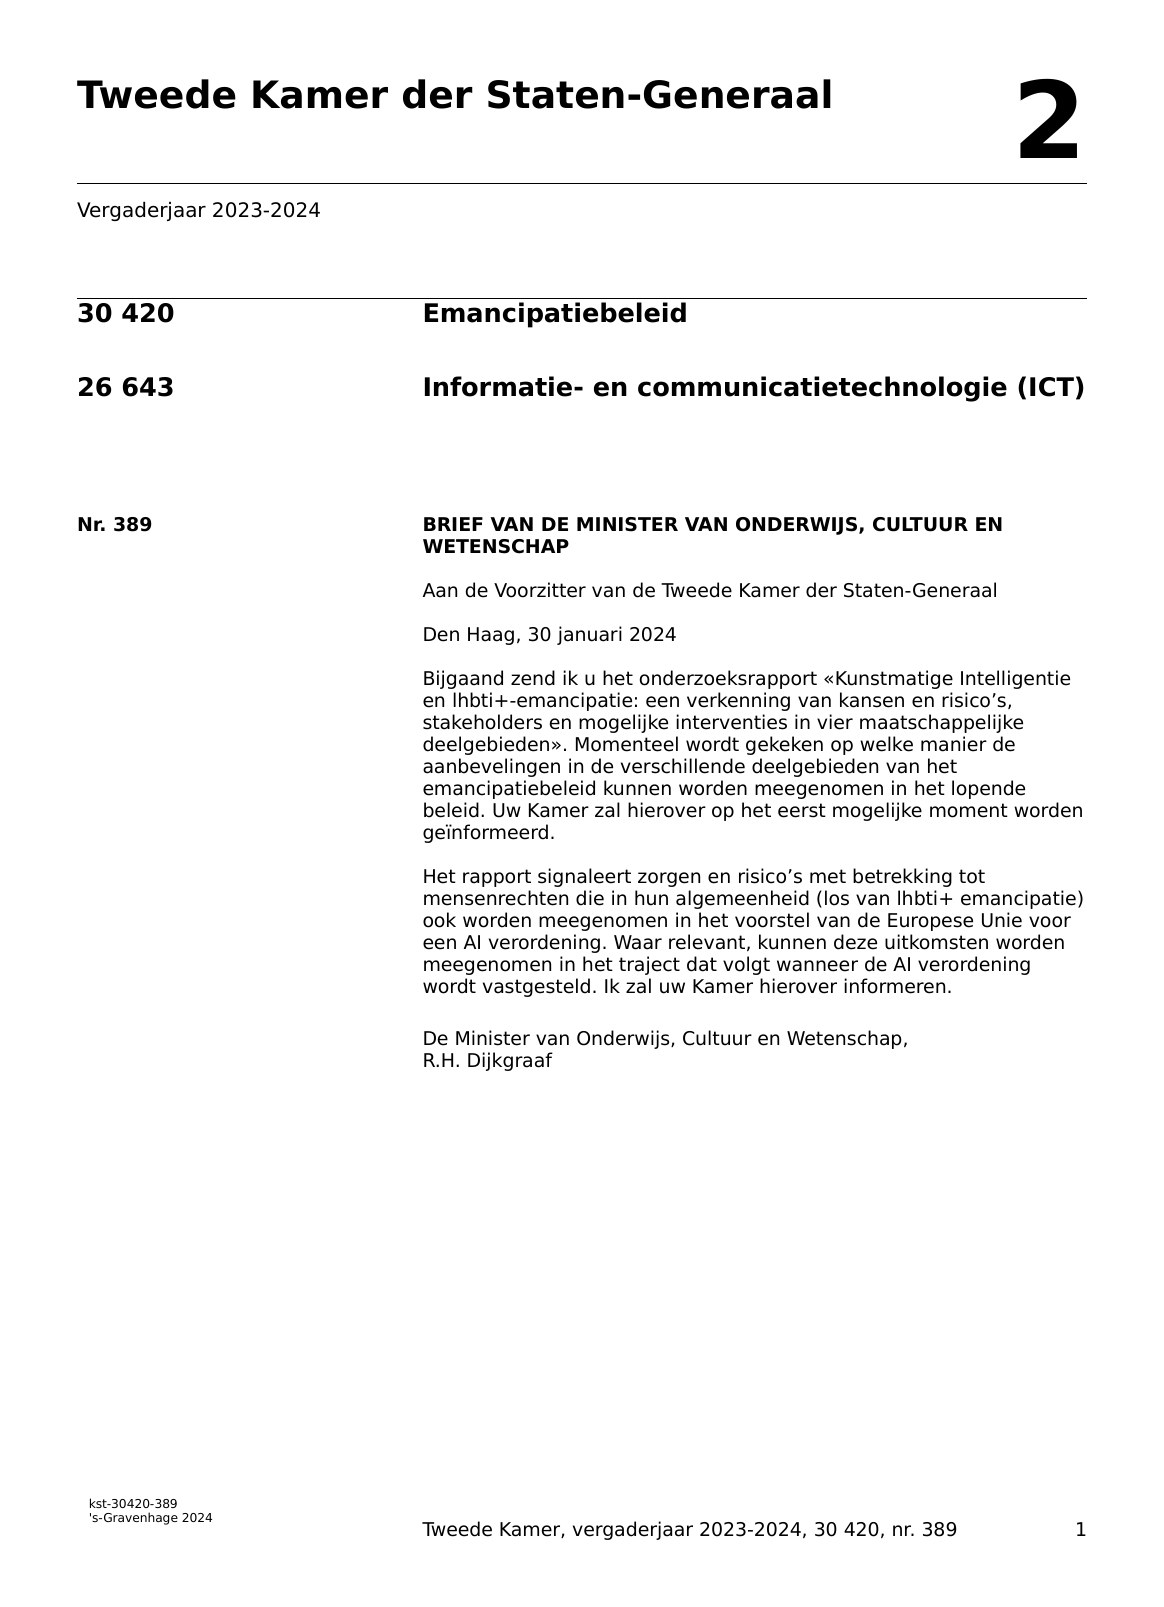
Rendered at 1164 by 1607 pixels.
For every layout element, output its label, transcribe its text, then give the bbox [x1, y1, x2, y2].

text Het rapport signaleert zorgen en risico’s met betrekking tot mensenrechten die in hun algemeenheid (los van lhbti+ emancipatie) ook worden meegenomen in het voorstel van de Europese Unie voor een AI verordening. Waar relevant, kunnen deze uitkomsten worden meegenomen in het traject dat volgt wanneer de AI verordening wordt vastgesteld. Ik zal uw Kamer hierover informeren. [422, 866, 1087, 998]
text Aan de Voorzitter van de Tweede Kamer der Staten-Generaal [422, 580, 1087, 602]
subtitle 26 643 Informatie- en communicatietechnologie (ICT) [77, 373, 1087, 403]
text kst-30420-389 [88, 1497, 323, 1511]
text Bijgaand zend ik u het onderzoeksrapport «Kunstmatige Intelligentie en lhbti+-emancipatie: een verkenning van kansen en risico’s, stakeholders en mogelijke interventies in vier maatschappelijke deelgebieden». Momenteel wordt gekeken op welke manier de aanbevelingen in de verschillende deelgebieden van het emancipatiebeleid kunnen worden meegenomen in het lopende beleid. Uw Kamer zal hierover op het eerst mogelijke moment worden geïnformeerd. [422, 668, 1087, 844]
text 's-Gravenhage 2024 [88, 1511, 323, 1525]
text Den Haag, 30 januari 2024 [422, 624, 1087, 646]
table_header 2 [886, 59, 1087, 183]
subtitle Nr. 389 BRIEF VAN DE MINISTER VAN ONDERWIJS, CULTUUR EN WETENSCHAP [77, 514, 1087, 558]
subtitle 30 420 Emancipatiebeleid [77, 299, 1087, 329]
text De Minister van Onderwijs, Cultuur en Wetenschap, R.H. Dijkgraaf [422, 1028, 1087, 1072]
table_header Tweede Kamer der Staten-Generaal [77, 59, 886, 183]
table_cell Vergaderjaar 2023-2024 [77, 184, 1087, 298]
